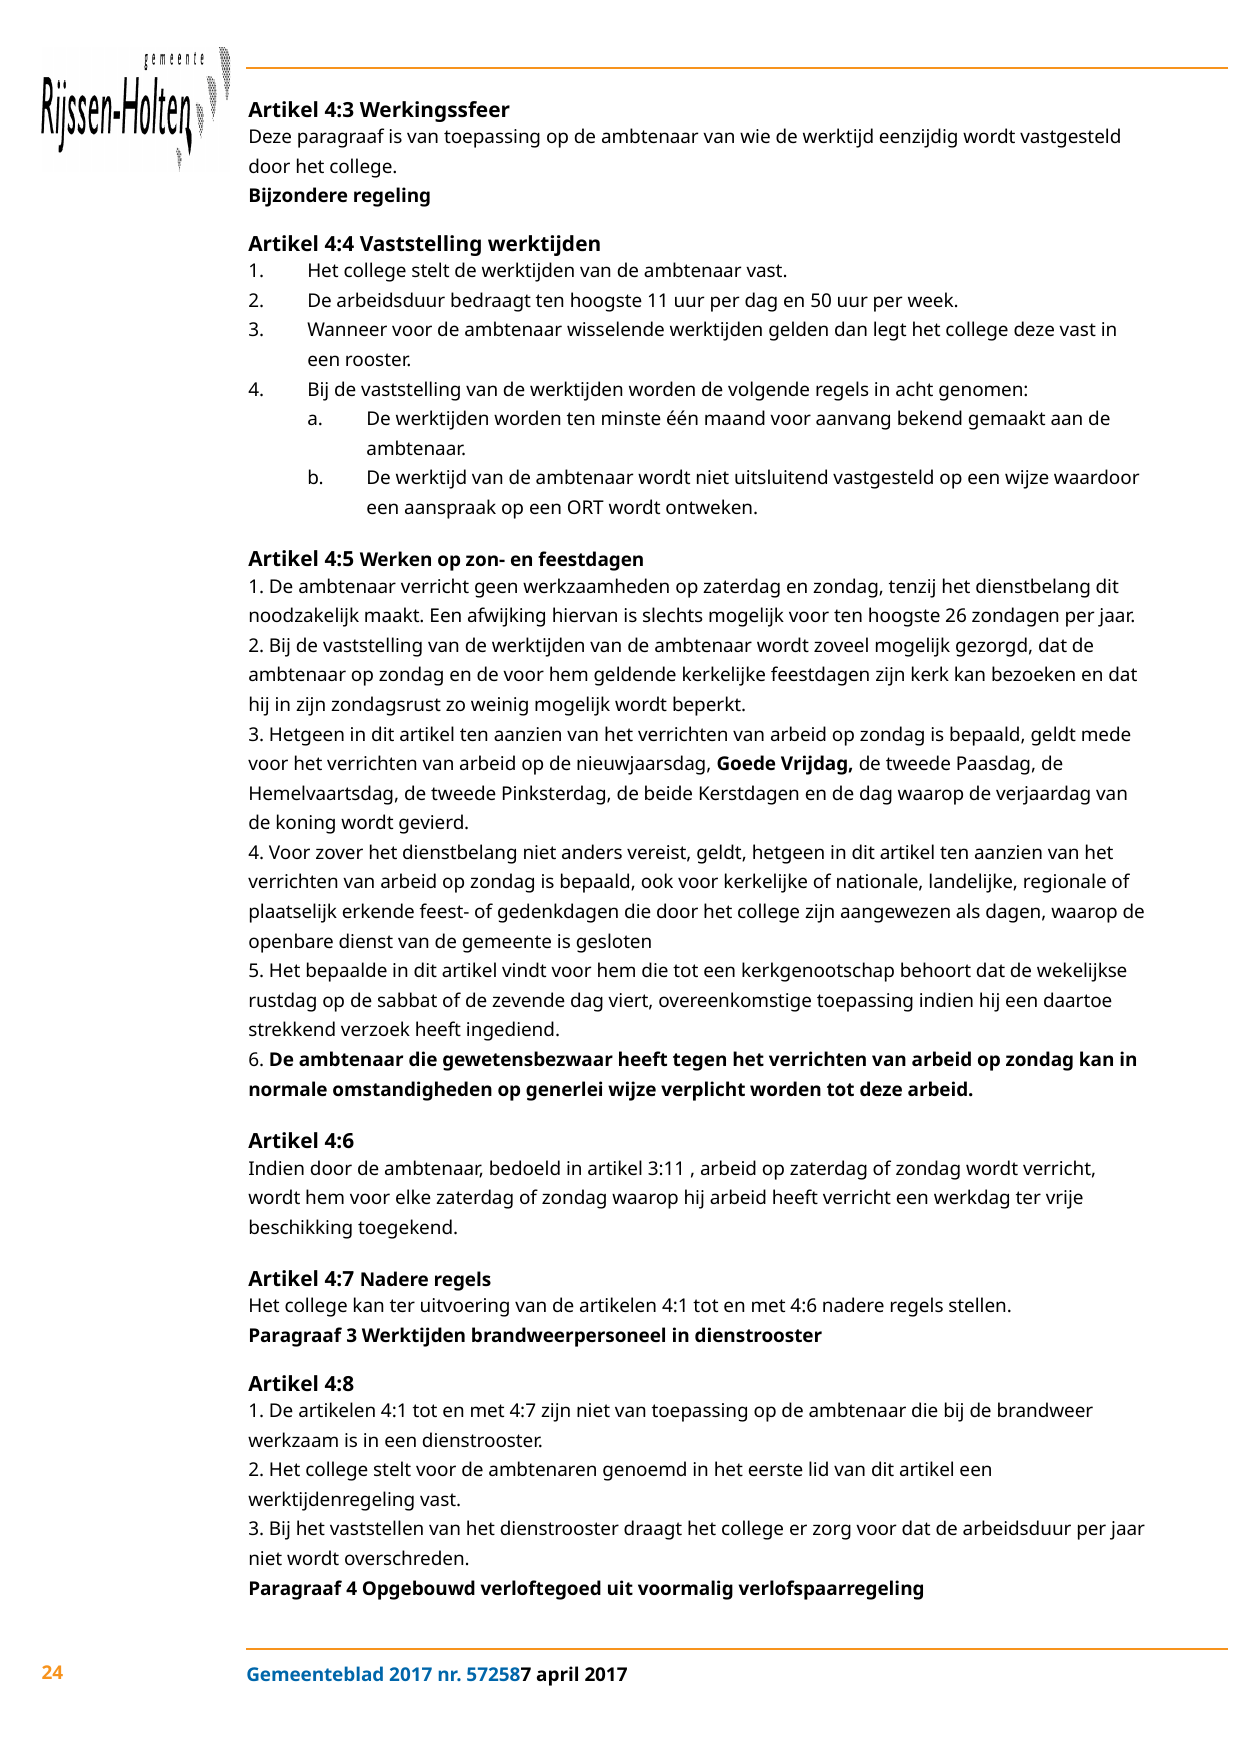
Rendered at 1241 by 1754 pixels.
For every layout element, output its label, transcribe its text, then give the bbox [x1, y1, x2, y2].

text 2. Bij de vaststelling van de werktijden van de ambtenaar wordt zoveel mogelijk gezorgd, dat de ambtenaar op zondag en de voor hem geldende kerkelijke feestdagen zijn kerk kan bezoeken en dat hij in zijn zondagsrust zo weinig mogelijk wordt beperkt. [248, 632, 1152, 717]
text Artikel 4:7 Nadere regels [248, 1264, 1152, 1293]
text 1. De artikelen 4:1 tot en met 4:7 zijn niet van toepassing op de ambtenaar die bij de brandweer werkzaam is in een dienstrooster. [248, 1397, 1152, 1453]
text 3. Hetgeen in dit artikel ten aanzien van het verrichten van arbeid op zondag is bepaald, geldt mede voor het verrichten van arbeid op de nieuwjaarsdag, Goede Vrijdag, de tweede Paasdag, de Hemelvaartsdag, de tweede Pinksterdag, de beide Kerstdagen en de dag waarop de verjaardag van de koning wordt gevierd. [248, 721, 1152, 835]
text 5. Het bepaalde in dit artikel vindt voor hem die tot een kerkgenootschap behoort dat de wekelijkse rustdag op de sabbat of de zevende dag viert, overeenkomstige toepassing indien hij een daartoe strekkend verzoek heeft ingediend. [248, 957, 1152, 1042]
text 6. De ambtenaar die gewetensbezwaar heeft tegen het verrichten van arbeid op zondag kan in normale omstandigheden op generlei wijze verplicht worden tot deze arbeid. [248, 1046, 1152, 1102]
list Het college stelt de werktijden van de ambtenaar vast. [248, 257, 1152, 283]
list Bij de vaststelling van de werktijden worden de volgende regels in acht genomen: [248, 376, 1152, 401]
text Paragraaf 4 Opgebouwd verloftegoed uit voormalig verlofspaarregeling [248, 1575, 1152, 1601]
text Artikel 4:4 Vaststelling werktijden [248, 229, 1152, 257]
text 4. Voor zover het dienstbelang niet anders vereist, geldt, hetgeen in dit artikel ten aanzien van het verrichten van arbeid op zondag is bepaald, ook voor kerkelijke of nationale, landelijke, regionale of plaatselijk erkende feest- of gedenkdagen die door het college zijn aangewezen als dagen, waarop de openbare dienst van de gemeente is gesloten [248, 839, 1152, 954]
text Artikel 4:3 Werkingssfeer [248, 95, 1152, 123]
text Het college kan ter uitvoering van de artikelen 4:1 tot en met 4:6 nadere regels stellen. [248, 1293, 1152, 1318]
text 3. Bij het vaststellen van het dienstrooster draagt het college er zorg voor dat de arbeidsduur per jaar niet wordt overschreden. [248, 1516, 1152, 1571]
text 1. De ambtenaar verricht geen werkzaamheden op zaterdag en zondag, tenzij het dienstbelang dit noodzakelijk maakt. Een afwijking hiervan is slechts mogelijk voor ten hoogste 26 zondagen per jaar. [248, 573, 1152, 628]
list De werktijd van de ambtenaar wordt niet uitsluitend vastgesteld op een wijze waardoor een aanspraak op een ORT wordt ontweken. [307, 464, 1152, 520]
text Paragraaf 3 Werktijden brandweerpersoneel in dienstrooster [248, 1322, 1152, 1348]
text 2. Het college stelt voor de ambtenaren genoemd in het eerste lid van dit artikel een werktijdenregeling vast. [248, 1456, 1152, 1512]
list Wanneer voor de ambtenaar wisselende werktijden gelden dan legt het college deze vast in een rooster. [248, 317, 1152, 372]
text Artikel 4:5 Werken op zon- en feestdagen [248, 544, 1152, 573]
text Indien door de ambtenaar, bedoeld in artikel 3:11 , arbeid op zaterdag of zondag wordt verricht, wordt hem voor elke zaterdag of zondag waarop hij arbeid heeft verricht een werkdag ter vrije beschikking toegekend. [248, 1155, 1152, 1239]
picture [41, 47, 231, 172]
list De arbeidsduur bedraagt ten hoogste 11 uur per dag en 50 uur per week. [248, 287, 1152, 313]
text Deze paragraaf is van toepassing op de ambtenaar van wie de werktijd eenzijdig wordt vastgesteld door het college. [248, 123, 1152, 178]
text Artikel 4:6 [248, 1126, 1152, 1155]
list De werktijden worden ten minste één maand voor aanvang bekend gemaakt aan de ambtenaar. [307, 405, 1152, 461]
text Artikel 4:8 [248, 1369, 1152, 1397]
text Bijzondere regeling [248, 182, 1152, 208]
